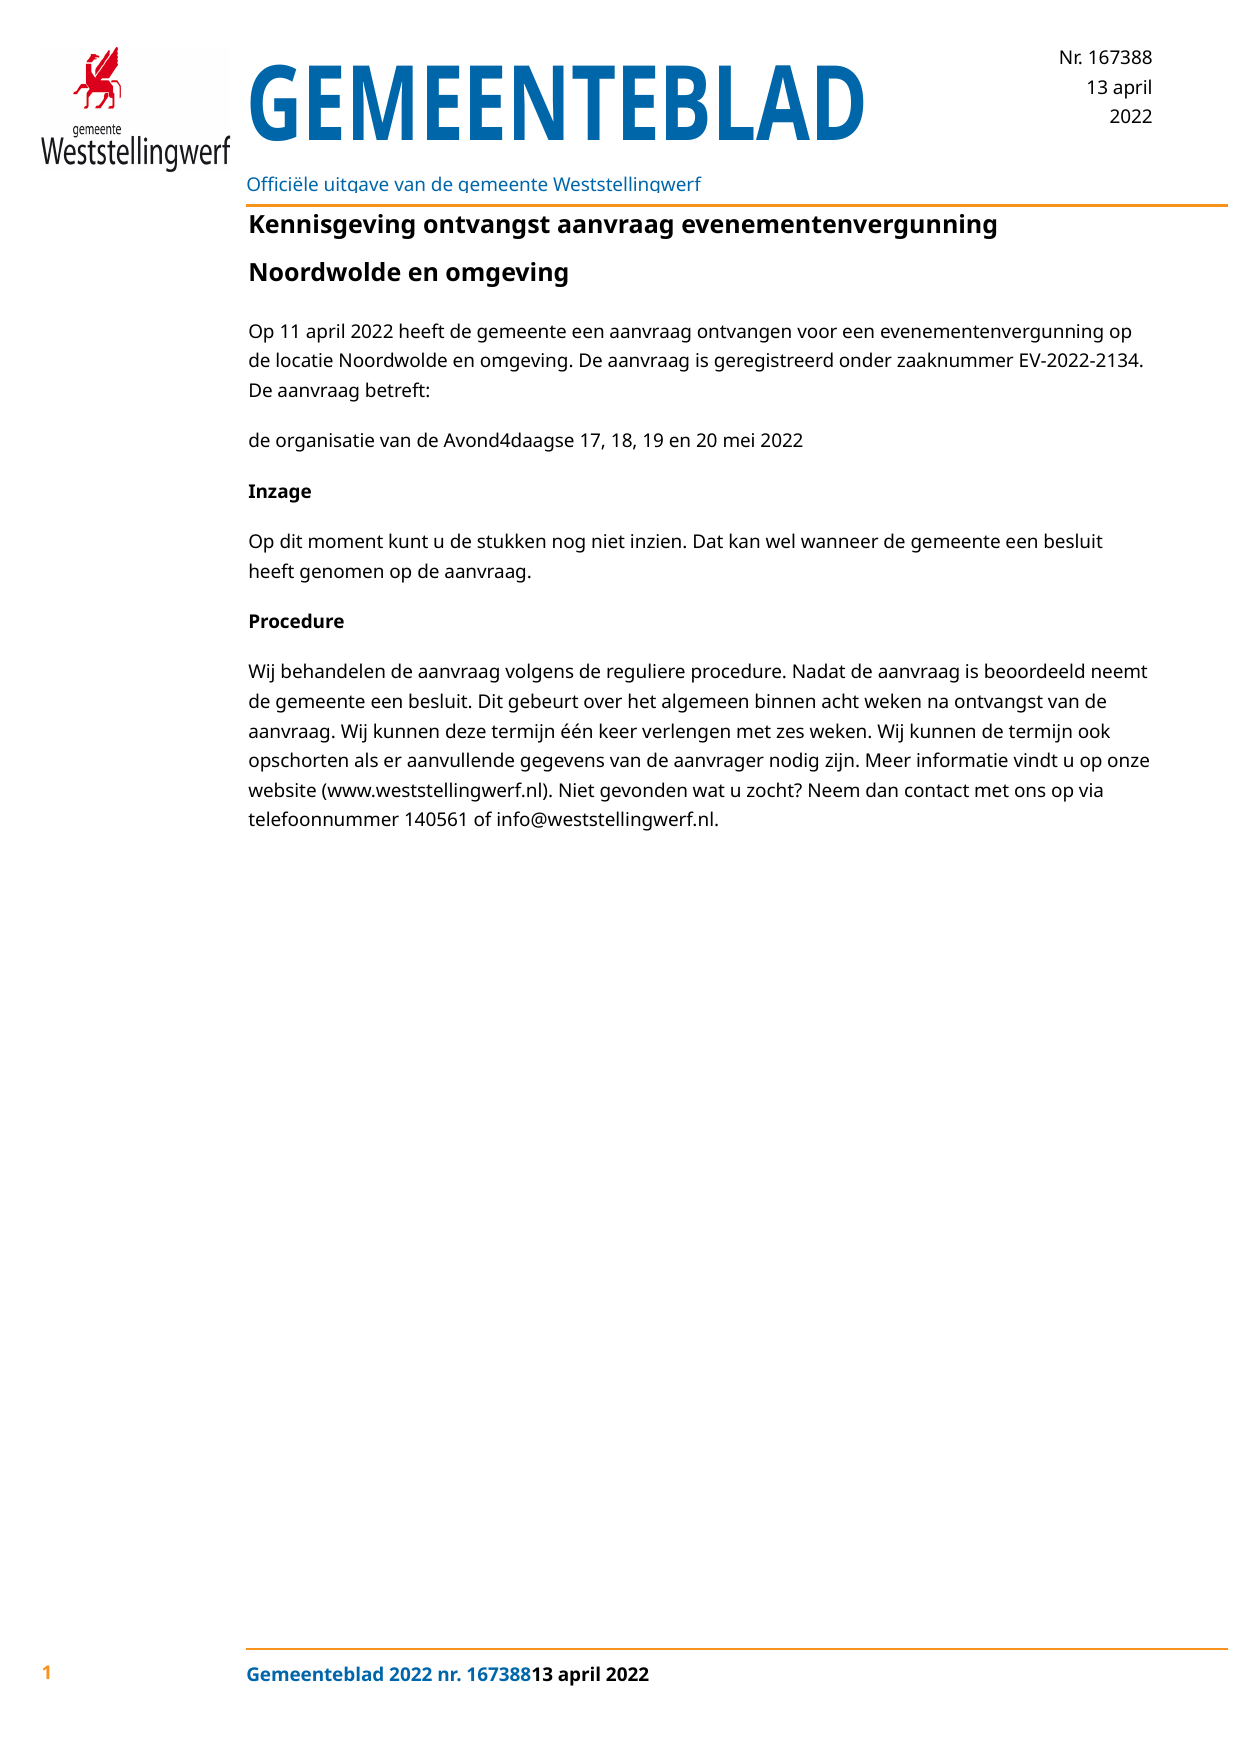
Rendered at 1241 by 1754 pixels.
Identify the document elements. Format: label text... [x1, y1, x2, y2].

text Op 11 april 2022 heeft de gemeente een aanvraag ontvangen voor een evenementenvergunning op de locatie Noordwolde en omgeving. De aanvraag is geregistreerd onder zaaknummer EV-2022-2134. De aanvraag betreft: [248, 318, 1152, 403]
text Op dit moment kunt u de stukken nog niet inzien. Dat kan wel wanneer de gemeente een besluit heeft genomen op de aanvraag. [248, 528, 1152, 584]
text Kennisgeving ontvangst aanvraag evenementenvergunning Noordwolde en omgeving [248, 207, 1152, 288]
picture [41, 47, 231, 172]
text Inzage [248, 478, 1152, 504]
text Procedure [248, 608, 1152, 634]
text de organisatie van de Avond4daagse 17, 18, 19 en 20 mei 2022 [248, 427, 1152, 453]
text Wij behandelen de aanvraag volgens de reguliere procedure. Nadat de aanvraag is beoordeeld neemt de gemeente een besluit. Dit gebeurt over het algemeen binnen acht weken na ontvangst van de aanvraag. Wij kunnen deze termijn één keer verlengen met zes weken. Wij kunnen de termijn ook opschorten als er aanvullende gegevens van de aanvrager nodig zijn. Meer informatie vindt u op onze website (www.weststellingwerf.nl). Niet gevonden wat u zocht? Neem dan contact met ons op via telefoonnummer 140561 of info@weststellingwerf.nl. [248, 659, 1152, 832]
